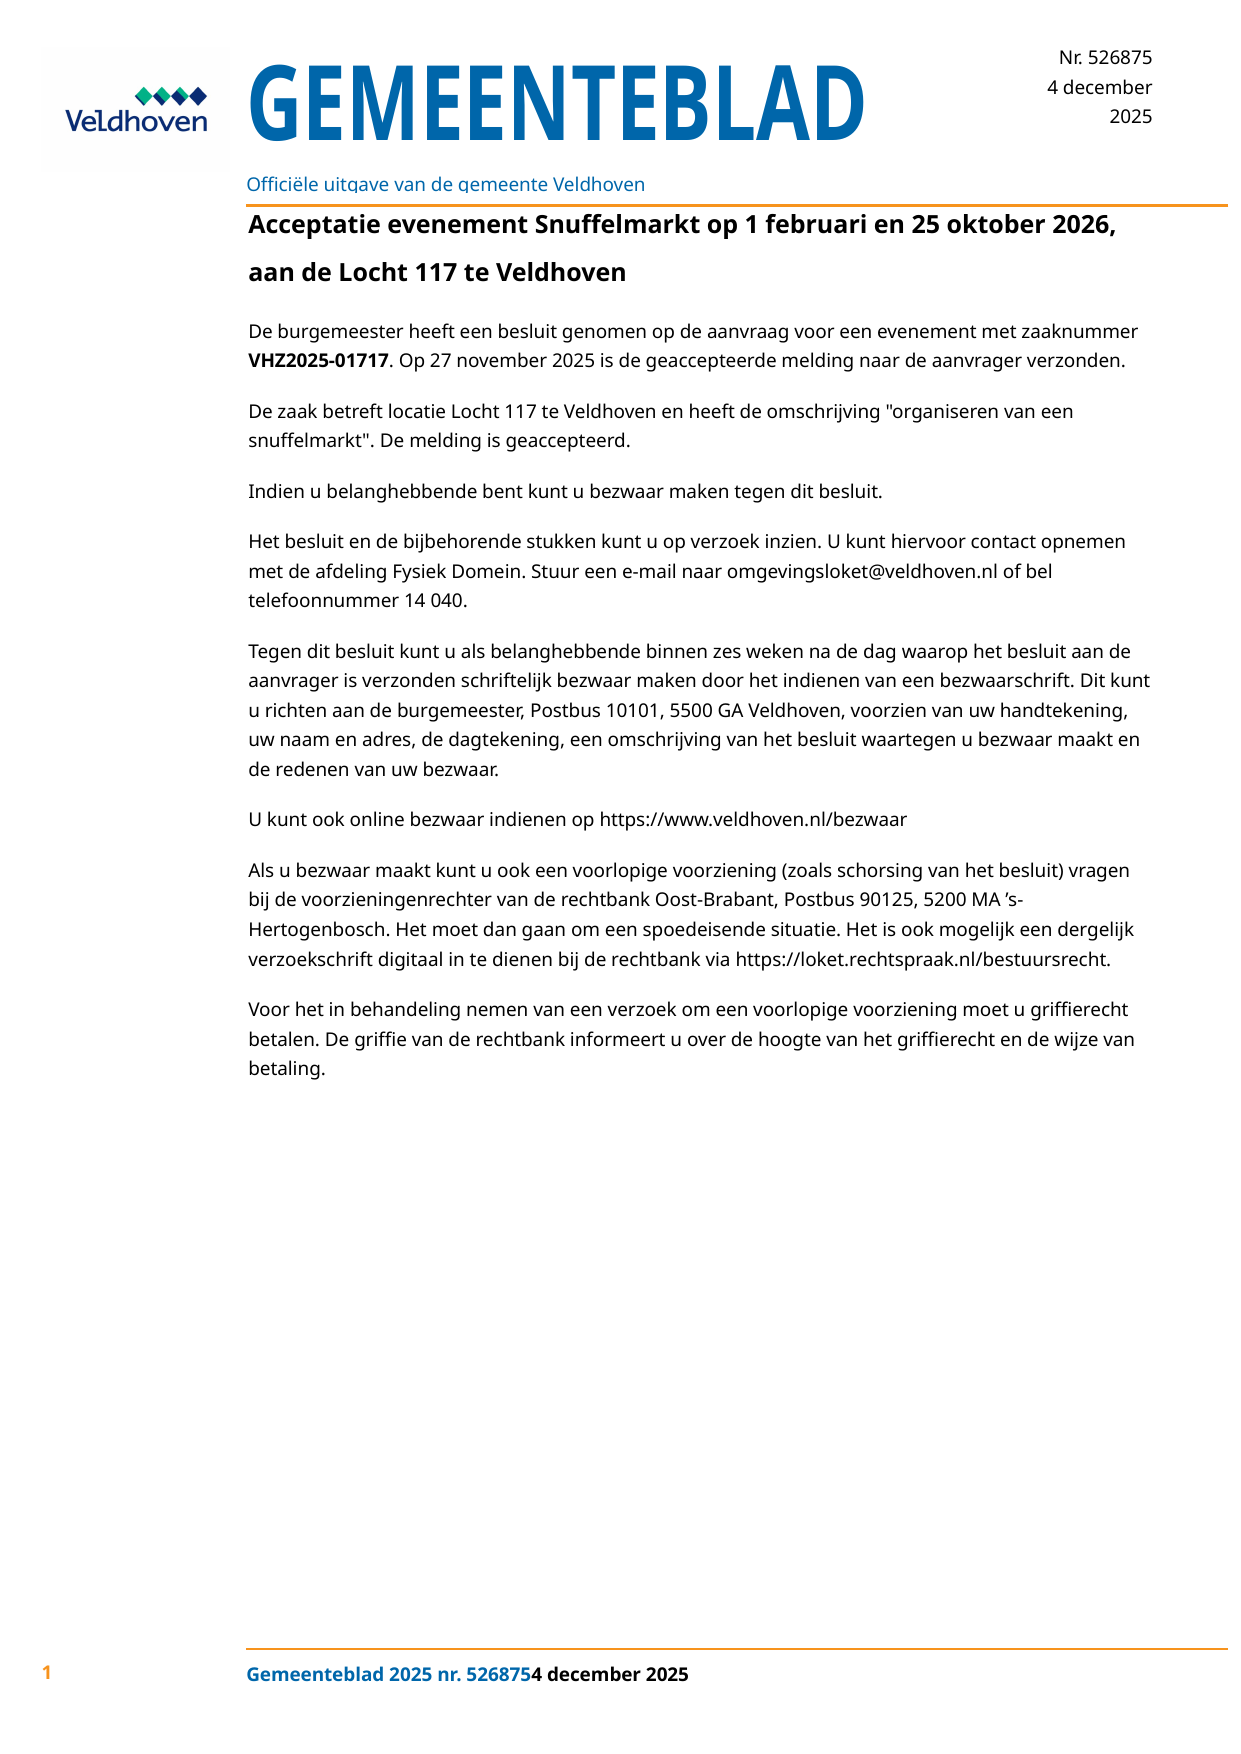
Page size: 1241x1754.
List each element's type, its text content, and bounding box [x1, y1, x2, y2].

text De zaak betreft locatie Locht 117 te Veldhoven en heeft de omschrijving "organiseren van een snuffelmarkt". De melding is geaccepteerd. [248, 398, 1152, 453]
text Voor het in behandeling nemen van een verzoek om een voorlopige voorziening moet u griffierecht betalen. De griffie van de rechtbank informeert u over de hoogte van het griffierecht en de wijze van betaling. [248, 996, 1152, 1081]
text Indien u belanghebbende bent kunt u bezwaar maken tegen dit besluit. [248, 478, 1152, 504]
text Acceptatie evenement Snuffelmarkt op 1 februari en 25 oktober 2026, aan de Locht 117 te Veldhoven [248, 207, 1152, 288]
text De burgemeester heeft een besluit genomen op de aanvraag voor een evenement met zaaknummer VHZ2025-01717. Op 27 november 2025 is de geaccepteerde melding naar de aanvrager verzonden. [248, 318, 1152, 373]
text Het besluit en de bijbehorende stukken kunt u op verzoek inzien. U kunt hiervoor contact opnemen met de afdeling Fysiek Domein. Stuur een e-mail naar omgevingsloket@veldhoven.nl of bel telefoonnummer 14 040. [248, 528, 1152, 613]
text Tegen dit besluit kunt u als belanghebbende binnen zes weken na de dag waarop het besluit aan de aanvrager is verzonden schriftelijk bezwaar maken door het indienen van een bezwaarschrift. Dit kunt u richten aan de burgemeester, Postbus 10101, 5500 GA Veldhoven, voorzien van uw handtekening, uw naam en adres, de dagtekening, een omschrijving van het besluit waartegen u bezwaar maakt en de redenen van uw bezwaar. [248, 638, 1152, 782]
text U kunt ook online bezwaar indienen op https://www.veldhoven.nl/bezwaar [248, 807, 1152, 832]
picture [41, 47, 231, 172]
text Als u bezwaar maakt kunt u ook een voorlopige voorziening (zoals schorsing van het besluit) vragen bij de voorzieningenrechter van de rechtbank Oost-Brabant, Postbus 90125, 5200 MA ’s-Hertogenbosch. Het moet dan gaan om een spoedeisende situatie. Het is ook mogelijk een dergelijk verzoekschrift digitaal in te dienen bij de rechtbank via https://loket.rechtspraak.nl/bestuursrecht. [248, 857, 1152, 972]
